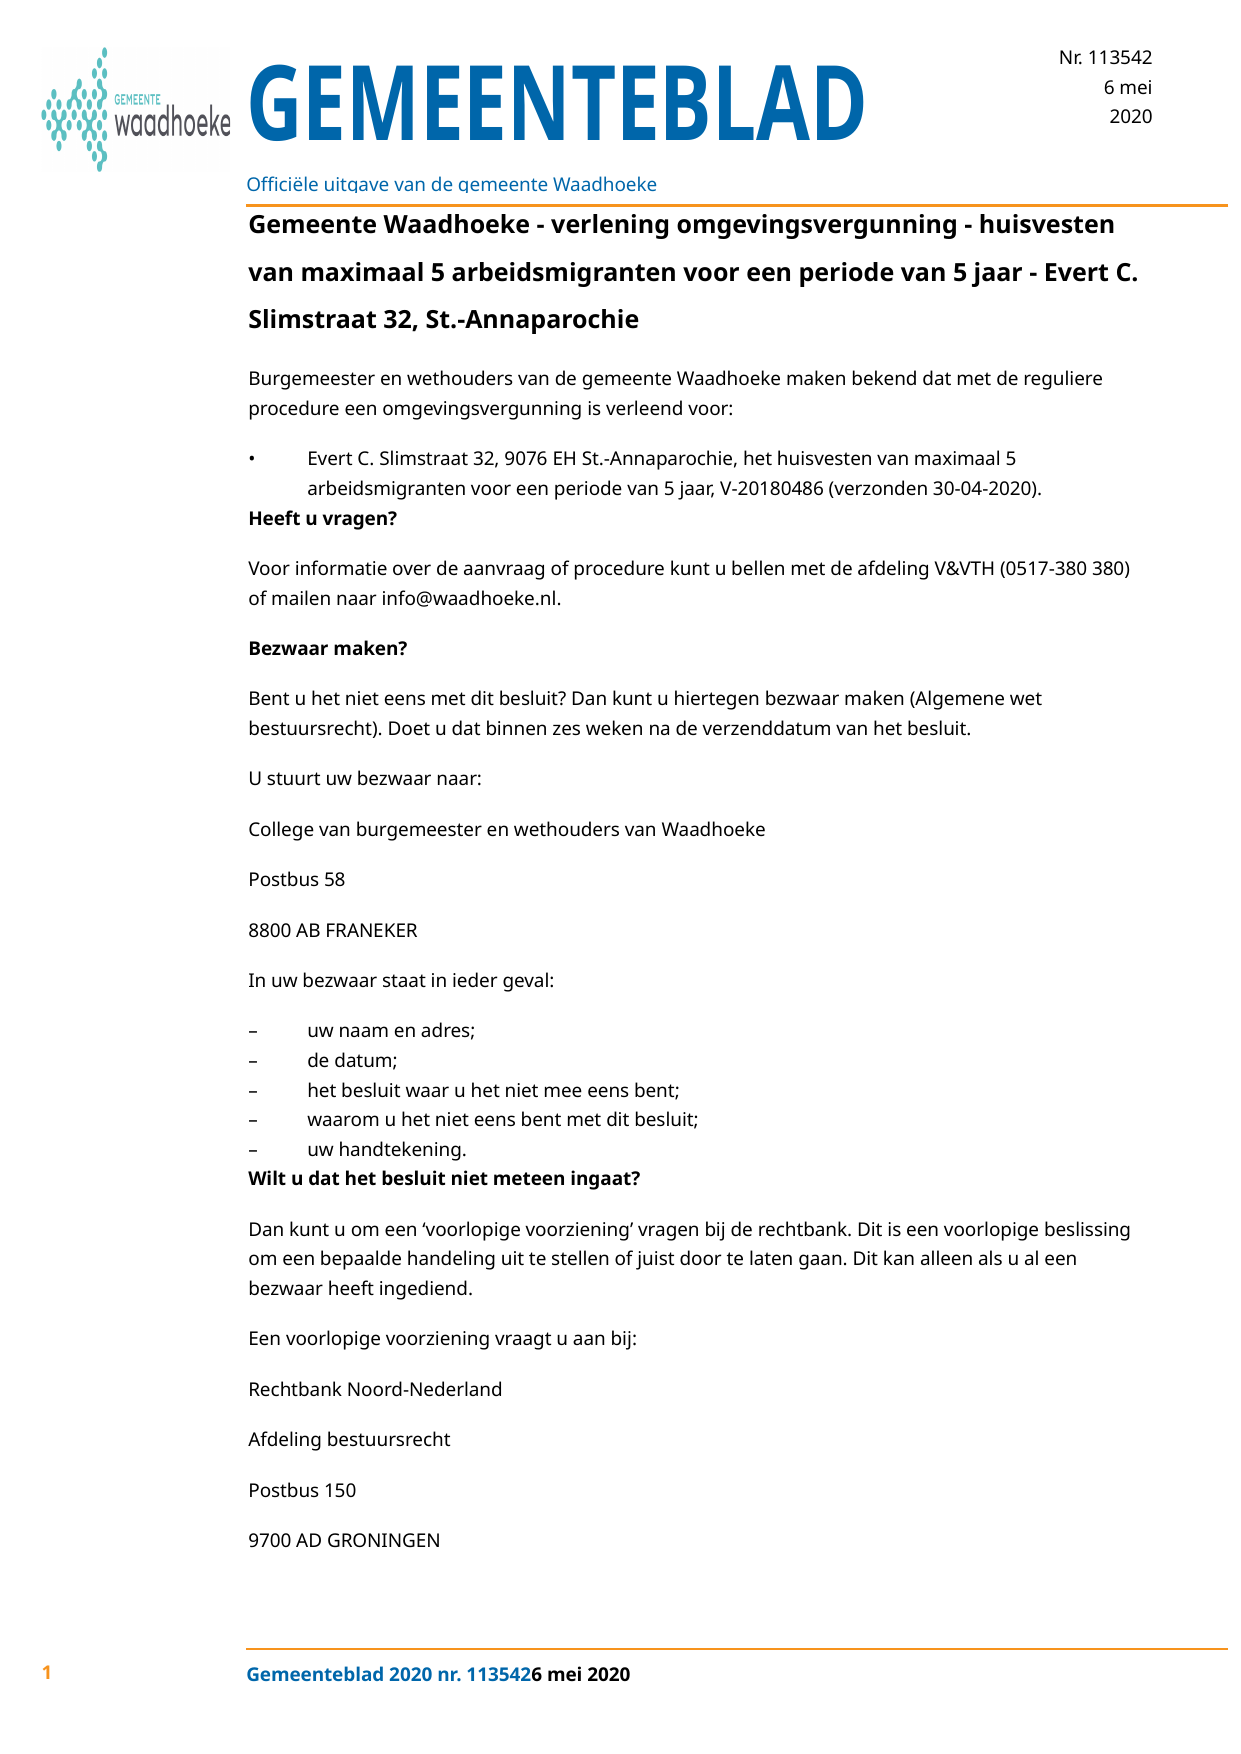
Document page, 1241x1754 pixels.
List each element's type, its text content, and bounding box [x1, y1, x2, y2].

text Dan kunt u om een ‘voorlopige voorziening’ vragen bij de rechtbank. Dit is een voorlopige beslissing om een bepaalde handeling uit te stellen of juist door te laten gaan. Dit kan alleen als u al een bezwaar heeft ingediend. [248, 1216, 1152, 1301]
text Heeft u vragen? [248, 505, 1152, 530]
text Afdeling bestuursrecht [248, 1426, 1152, 1452]
text Voor informatie over de aanvraag of procedure kunt u bellen met de afdeling V&VTH (0517-380 380) of mailen naar info@waadhoeke.nl. [248, 555, 1152, 610]
list het besluit waar u het niet mee eens bent; [248, 1077, 1152, 1102]
text Wilt u dat het besluit niet meteen ingaat? [248, 1166, 1152, 1191]
text Gemeente Waadhoeke - verlening omgevingsvergunning - huisvesten van maximaal 5 arbeidsmigranten voor een periode van 5 jaar - Evert C. Slimstraat 32, St.-Annaparochie [248, 207, 1152, 336]
text Postbus 150 [248, 1477, 1152, 1502]
list waarom u het niet eens bent met dit besluit; [248, 1106, 1152, 1132]
text In uw bezwaar staat in ieder geval: [248, 967, 1152, 993]
list de datum; [248, 1047, 1152, 1073]
text Bezwaar maken? [248, 635, 1152, 661]
picture [41, 47, 231, 172]
list uw handtekening. [248, 1136, 1152, 1162]
text 9700 AD GRONINGEN [248, 1527, 1152, 1553]
text College van burgemeester en wethouders van Waadhoeke [248, 816, 1152, 842]
text Een voorlopige voorziening vraagt u aan bij: [248, 1326, 1152, 1351]
text 8800 AB FRANEKER [248, 917, 1152, 942]
text Rechtbank Noord-Nederland [248, 1376, 1152, 1402]
text Postbus 58 [248, 866, 1152, 892]
text U stuurt uw bezwaar naar: [248, 766, 1152, 791]
text Bent u het niet eens met dit besluit? Dan kunt u hiertegen bezwaar maken (Algemene wet bestuursrecht). Doet u dat binnen zes weken na de verzenddatum van het besluit. [248, 686, 1152, 741]
list uw naam en adres; [248, 1018, 1152, 1043]
list Evert C. Slimstraat 32, 9076 EH St.-Annaparochie, het huisvesten van maximaal 5 arbeidsmigranten voor een periode van 5 jaar, V-20180486 (verzonden 30-04-2020). [248, 446, 1152, 501]
text Burgemeester en wethouders van de gemeente Waadhoeke maken bekend dat met de reguliere procedure een omgevingsvergunning is verleend voor: [248, 366, 1152, 421]
